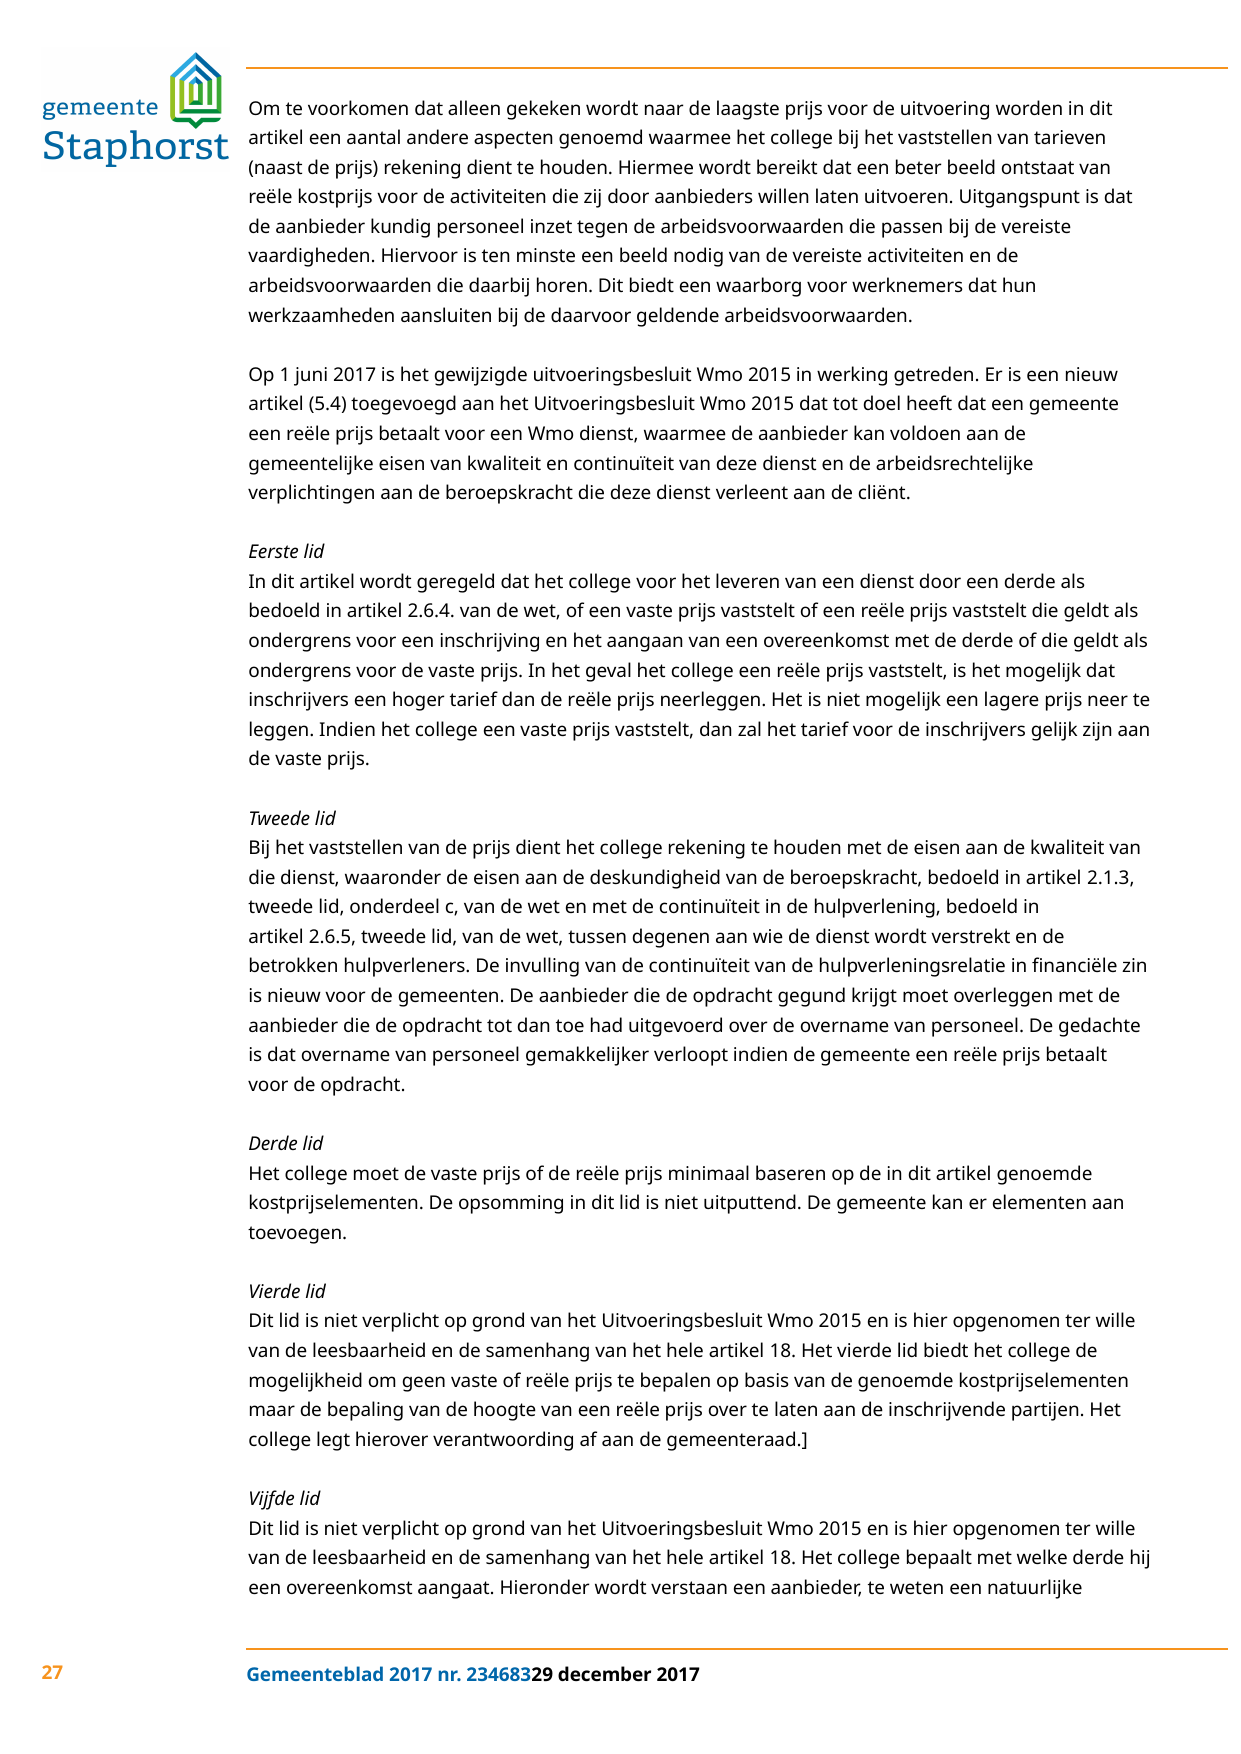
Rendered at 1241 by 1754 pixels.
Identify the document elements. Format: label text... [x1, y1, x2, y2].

text Vijfde lid [248, 1485, 1152, 1511]
text In dit artikel wordt geregeld dat het college voor het leveren van een dienst door een derde als bedoeld in artikel 2.6.4. van de wet, of een vaste prijs vaststelt of een reële prijs vaststelt die geldt als ondergrens voor een inschrijving en het aangaan van een overeenkomst met de derde of die geldt als ondergrens voor de vaste prijs. In het geval het college een reële prijs vaststelt, is het mogelijk dat inschrijvers een hoger tarief dan de reële prijs neerleggen. Het is niet mogelijk een lagere prijs neer te leggen. Indien het college een vaste prijs vaststelt, dan zal het tarief voor de inschrijvers gelijk zijn aan de vaste prijs. [248, 568, 1152, 771]
text Dit lid is niet verplicht op grond van het Uitvoeringsbesluit Wmo 2015 en is hier opgenomen ter wille van de leesbaarheid en de samenhang van het hele artikel 18. Het college bepaalt met welke derde hij een overeenkomst aangaat. Hieronder wordt verstaan een aanbieder, te weten een natuurlijke [248, 1515, 1152, 1600]
text Derde lid [248, 1130, 1152, 1156]
picture [41, 47, 231, 172]
text Om te voorkomen dat alleen gekeken wordt naar de laagste prijs voor de uitvoering worden in dit artikel een aantal andere aspecten genoemd waarmee het college bij het vaststellen van tarieven (naast de prijs) rekening dient te houden. Hiermee wordt bereikt dat een beter beeld ontstaat van reële kostprijs voor de activiteiten die zij door aanbieders willen laten uitvoeren. Uitgangspunt is dat de aanbieder kundig personeel inzet tegen de arbeidsvoorwaarden die passen bij de vereiste vaardigheden. Hiervoor is ten minste een beeld nodig van de vereiste activiteiten en de arbeidsvoorwaarden die daarbij horen. Dit biedt een waarborg voor werknemers dat hun werkzaamheden aansluiten bij de daarvoor geldende arbeidsvoorwaarden. [248, 95, 1152, 328]
text Eerste lid [248, 538, 1152, 564]
text Vierde lid [248, 1278, 1152, 1304]
text Bij het vaststellen van de prijs dient het college rekening te houden met de eisen aan de kwaliteit van die dienst, waaronder de eisen aan de deskundigheid van de beroepskracht, bedoeld in artikel 2.1.3, tweede lid, onderdeel c, van de wet en met de continuïteit in de hulpverlening, bedoeld in artikel 2.6.5, tweede lid, van de wet, tussen degenen aan wie de dienst wordt verstrekt en de betrokken hulpverleners. De invulling van de continuïteit van de hulpverleningsrelatie in financiële zin is nieuw voor de gemeenten. De aanbieder die de opdracht gegund krijgt moet overleggen met de aanbieder die de opdracht tot dan toe had uitgevoerd over de overname van personeel. De gedachte is dat overname van personeel gemakkelijker verloopt indien de gemeente een reële prijs betaalt voor de opdracht. [248, 834, 1152, 1097]
text Het college moet de vaste prijs of de reële prijs minimaal baseren op de in dit artikel genoemde kostprijselementen. De opsomming in dit lid is niet uitputtend. De gemeente kan er elementen aan toevoegen. [248, 1160, 1152, 1245]
text Dit lid is niet verplicht op grond van het Uitvoeringsbesluit Wmo 2015 en is hier opgenomen ter wille van de leesbaarheid en de samenhang van het hele artikel 18. Het vierde lid biedt het college de mogelijkheid om geen vaste of reële prijs te bepalen op basis van de genoemde kostprijselementen maar de bepaling van de hoogte van een reële prijs over te laten aan de inschrijvende partijen. Het college legt hierover verantwoording af aan de gemeenteraad.] [248, 1308, 1152, 1452]
text Op 1 juni 2017 is het gewijzigde uitvoeringsbesluit Wmo 2015 in werking getreden. Er is een nieuw artikel (5.4) toegevoegd aan het Uitvoeringsbesluit Wmo 2015 dat tot doel heeft dat een gemeente een reële prijs betaalt voor een Wmo dienst, waarmee de aanbieder kan voldoen aan de gemeentelijke eisen van kwaliteit en continuïteit van deze dienst en de arbeidsrechtelijke verplichtingen aan de beroepskracht die deze dienst verleent aan de cliënt. [248, 361, 1152, 505]
text Tweede lid [248, 805, 1152, 831]
